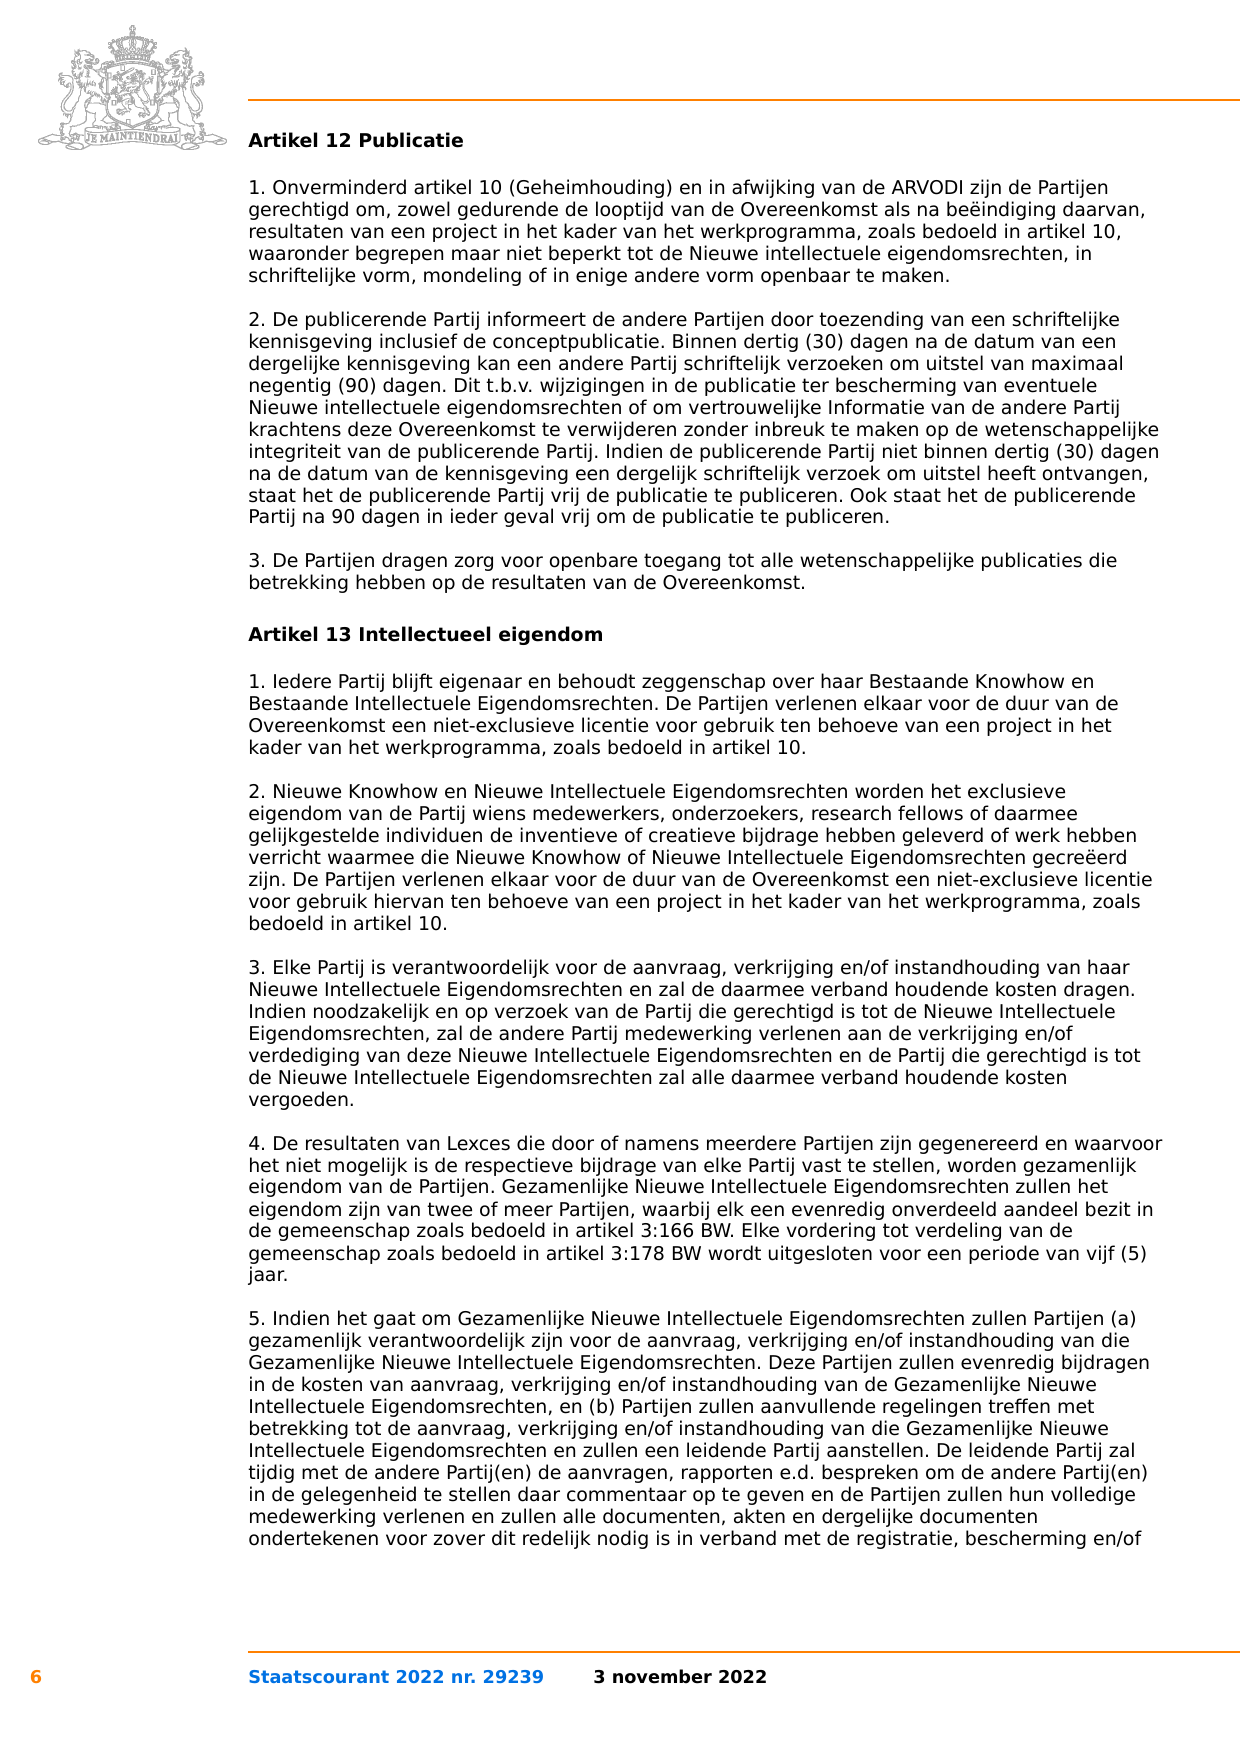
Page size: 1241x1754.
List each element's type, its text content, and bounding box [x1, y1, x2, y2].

subtitle Artikel 12 Publicatie [248, 130, 1163, 152]
text 2. De publicerende Partij informeert de andere Partijen door toezending van een schriftelijke kennisgeving inclusief de conceptpublicatie. Binnen dertig (30) dagen na de datum van een dergelijke kennisgeving kan een andere Partij schriftelijk verzoeken om uitstel van maximaal negentig (90) dagen. Dit t.b.v. wijzigingen in de publicatie ter bescherming van eventuele Nieuwe intellectuele eigendomsrechten of om vertrouwelijke Informatie van de andere Partij krachtens deze Overeenkomst te verwijderen zonder inbreuk te maken op de wetenschappelijke integriteit van de publicerende Partij. Indien de publicerende Partij niet binnen dertig (30) dagen na de datum van de kennisgeving een dergelijk schriftelijk verzoek om uitstel heeft ontvangen, staat het de publicerende Partij vrij de publicatie te publiceren. Ook staat het de publicerende Partij na 90 dagen in ieder geval vrij om de publicatie te publiceren. [248, 309, 1163, 528]
text 3. De Partijen dragen zorg voor openbare toegang tot alle wetenschappelijke publicaties die betrekking hebben op de resultaten van de Overeenkomst. [248, 550, 1163, 594]
subtitle Artikel 13 Intellectueel eigendom [248, 624, 1163, 646]
text 2. Nieuwe Knowhow en Nieuwe Intellectuele Eigendomsrechten worden het exclusieve eigendom van de Partij wiens medewerkers, onderzoekers, research fellows of daarmee gelijkgestelde individuen de inventieve of creatieve bijdrage hebben geleverd of werk hebben verricht waarmee die Nieuwe Knowhow of Nieuwe Intellectuele Eigendomsrechten gecreëerd zijn. De Partijen verlenen elkaar voor de duur van de Overeenkomst een niet-exclusieve licentie voor gebruik hiervan ten behoeve van een project in het kader van het werkprogramma, zoals bedoeld in artikel 10. [248, 781, 1163, 935]
text 1. Onverminderd artikel 10 (Geheimhouding) en in afwijking van de ARVODI zijn de Partijen gerechtigd om, zowel gedurende de looptijd van de Overeenkomst als na beëindiging daarvan, resultaten van een project in het kader van het werkprogramma, zoals bedoeld in artikel 10, waaronder begrepen maar niet beperkt tot de Nieuwe intellectuele eigendomsrechten, in schriftelijke vorm, mondeling of in enige andere vorm openbaar te maken. [248, 177, 1163, 287]
text 1. Iedere Partij blijft eigenaar en behoudt zeggenschap over haar Bestaande Knowhow en Bestaande Intellectuele Eigendomsrechten. De Partijen verlenen elkaar voor de duur van de Overeenkomst een niet-exclusieve licentie voor gebruik ten behoeve van een project in het kader van het werkprogramma, zoals bedoeld in artikel 10. [248, 671, 1163, 759]
text 3. Elke Partij is verantwoordelijk voor de aanvraag, verkrijging en/of instandhouding van haar Nieuwe Intellectuele Eigendomsrechten en zal de daarmee verband houdende kosten dragen. Indien noodzakelijk en op verzoek van de Partij die gerechtigd is tot de Nieuwe Intellectuele Eigendomsrechten, zal de andere Partij medewerking verlenen aan de verkrijging en/of verdediging van deze Nieuwe Intellectuele Eigendomsrechten en de Partij die gerechtigd is tot de Nieuwe Intellectuele Eigendomsrechten zal alle daarmee verband houdende kosten vergoeden. [248, 957, 1163, 1111]
text 5. Indien het gaat om Gezamenlijke Nieuwe Intellectuele Eigendomsrechten zullen Partijen (a) gezamenlijk verantwoordelijk zijn voor de aanvraag, verkrijging en/of instandhouding van die Gezamenlijke Nieuwe Intellectuele Eigendomsrechten. Deze Partijen zullen evenredig bijdragen in de kosten van aanvraag, verkrijging en/of instandhouding van de Gezamenlijke Nieuwe Intellectuele Eigendomsrechten, en (b) Partijen zullen aanvullende regelingen treffen met betrekking tot de aanvraag, verkrijging en/of instandhouding van die Gezamenlijke Nieuwe Intellectuele Eigendomsrechten en zullen een leidende Partij aanstellen. De leidende Partij zal tijdig met de andere Partij(en) de aanvragen, rapporten e.d. bespreken om de andere Partij(en) in de gelegenheid te stellen daar commentaar op te geven en de Partijen zullen hun volledige medewerking verlenen en zullen alle documenten, akten en dergelijke documenten ondertekenen voor zover dit redelijk nodig is in verband met de registratie, bescherming en/of [248, 1308, 1163, 1550]
picture [38, 25, 227, 150]
text 4. De resultaten van Lexces die door of namens meerdere Partijen zijn gegenereerd en waarvoor het niet mogelijk is de respectieve bijdrage van elke Partij vast te stellen, worden gezamenlijk eigendom van de Partijen. Gezamenlijke Nieuwe Intellectuele Eigendomsrechten zullen het eigendom zijn van twee of meer Partijen, waarbij elk een evenredig onverdeeld aandeel bezit in de gemeenschap zoals bedoeld in artikel 3:166 BW. Elke vordering tot verdeling van de gemeenschap zoals bedoeld in artikel 3:178 BW wordt uitgesloten voor een periode van vijf (5) jaar. [248, 1132, 1163, 1286]
